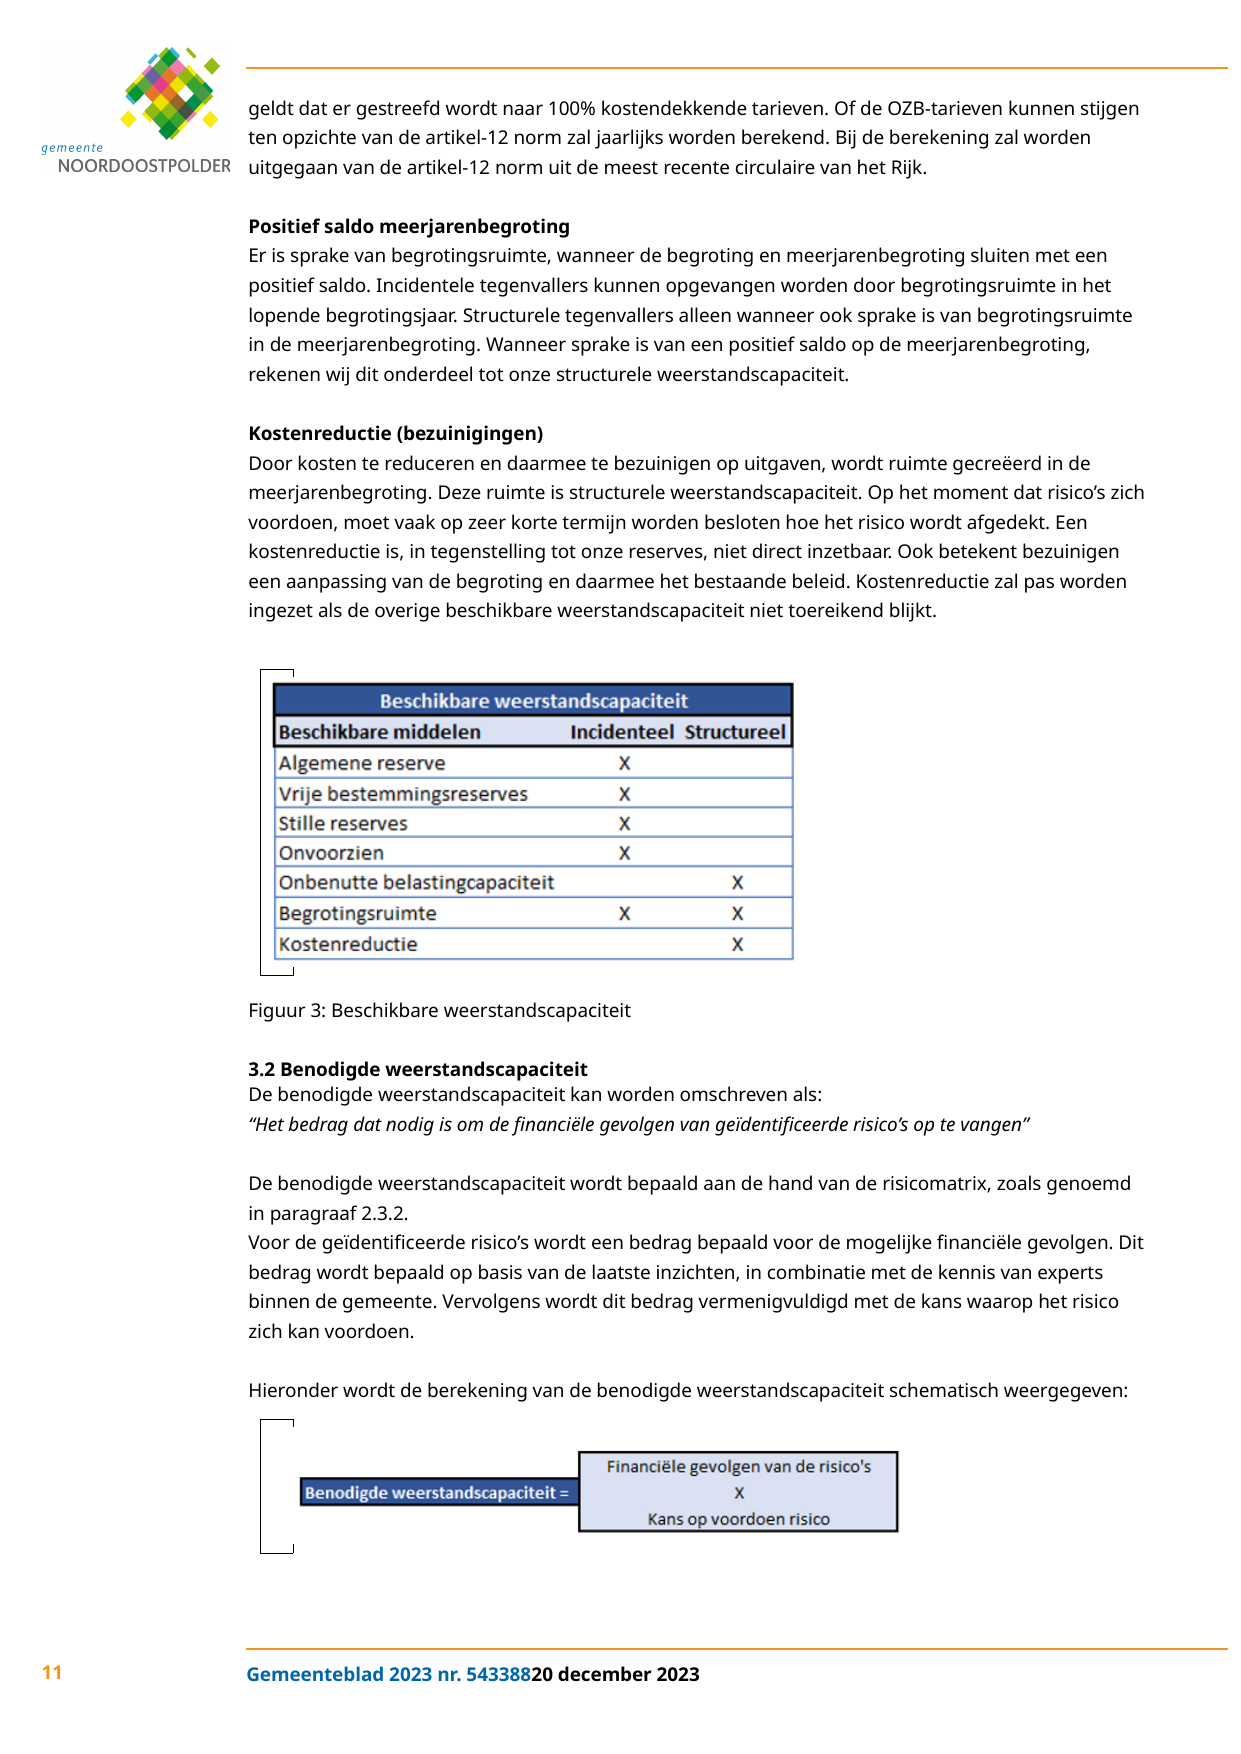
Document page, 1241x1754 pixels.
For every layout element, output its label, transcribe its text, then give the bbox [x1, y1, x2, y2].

text Positief saldo meerjarenbegroting [248, 213, 1152, 239]
text 3.2 Benodigde weerstandscapaciteit [248, 1056, 1152, 1082]
text De benodigde weerstandscapaciteit kan worden omschreven als: [248, 1082, 1152, 1107]
text geldt dat er gestreefd wordt naar 100% kostendekkende tarieven. Of de OZB-tarieven kunnen stijgen ten opzichte van de artikel-12 norm zal jaarlijks worden berekend. Bij de berekening zal worden uitgegaan van de artikel-12 norm uit de meest recente circulaire van het Rijk. [248, 95, 1152, 180]
text De benodigde weerstandscapaciteit wordt bepaald aan de hand van de risicomatrix, zoals genoemd in paragraaf 2.3.2. [248, 1170, 1152, 1226]
picture [268, 677, 800, 967]
text Voor de geïdentificeerde risico’s wordt een bedrag bepaald voor de mogelijke financiële gevolgen. Dit bedrag wordt bepaald op basis van de laatste inzichten, in combinatie met de kennis van experts binnen de gemeente. Vervolgens wordt dit bedrag vermenigvuldigd met de kans waarop het risico zich kan voordoen. [248, 1229, 1152, 1344]
text Door kosten te reduceren en daarmee te bezuinigen op uitgaven, wordt ruimte gecreëerd in de meerjarenbegroting. Deze ruimte is structurele weerstandscapaciteit. Op het moment dat risico’s zich voordoen, moet vaak op zeer korte termijn worden besloten hoe het risico wordt afgedekt. Een kostenreductie is, in tegenstelling tot onze reserves, niet direct inzetbaar. Ook betekent bezuinigen een aanpassing van de begroting en daarmee het bestaande beleid. Kostenreductie zal pas worden ingezet als de overige beschikbare weerstandscapaciteit niet toereikend blijkt. [248, 450, 1152, 623]
picture [268, 1427, 918, 1544]
text Hieronder wordt de berekening van de benodigde weerstandscapaciteit schematisch weergegeven: [248, 1377, 1152, 1403]
text Er is sprake van begrotingsruimte, wanneer de begroting en meerjarenbegroting sluiten met een positief saldo. Incidentele tegenvallers kunnen opgevangen worden door begrotingsruimte in het lopende begrotingsjaar. Structurele tegenvallers alleen wanneer ook sprake is van begrotingsruimte in de meerjarenbegroting. Wanneer sprake is van een positief saldo op de meerjarenbegroting, rekenen wij dit onderdeel tot onze structurele weerstandscapaciteit. [248, 243, 1152, 387]
picture [41, 47, 231, 172]
text “Het bedrag dat nodig is om de financiële gevolgen van geïdentificeerde risico’s op te vangen” [248, 1111, 1152, 1137]
text Kostenreductie (bezuinigingen) [248, 420, 1152, 446]
text Figuur 3: Beschikbare weerstandscapaciteit [248, 997, 1152, 1022]
